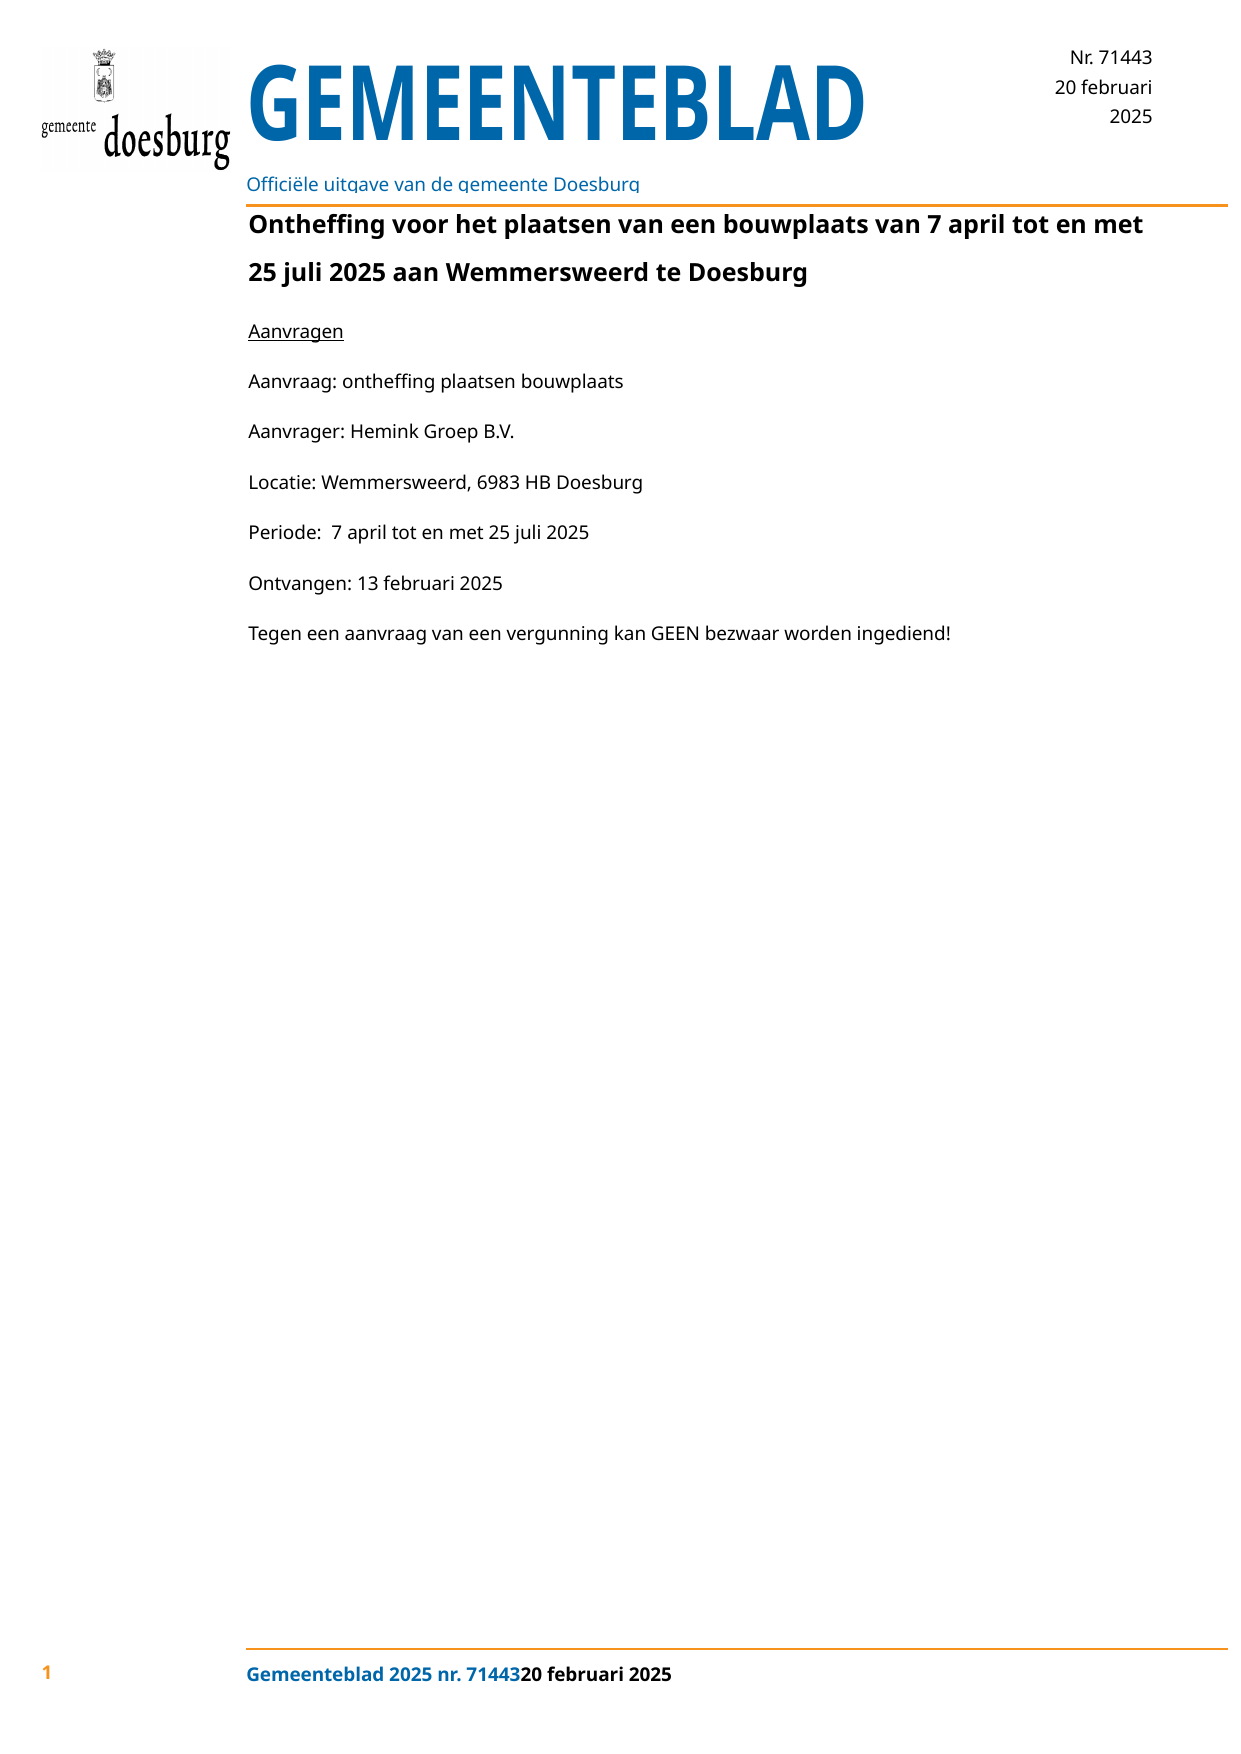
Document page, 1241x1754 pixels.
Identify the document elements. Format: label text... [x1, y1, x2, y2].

text Ontheffing voor het plaatsen van een bouwplaats van 7 april tot en met 25 juli 2025 aan Wemmersweerd te Doesburg [248, 207, 1152, 288]
text Periode: 7 april tot en met 25 juli 2025 [248, 519, 1152, 545]
picture [41, 47, 231, 172]
text Aanvraag: ontheffing plaatsen bouwplaats [248, 368, 1152, 394]
text Tegen een aanvraag van een vergunning kan GEEN bezwaar worden ingediend! [248, 620, 1152, 646]
text Ontvangen: 13 februari 2025 [248, 570, 1152, 596]
text Locatie: Wemmersweerd, 6983 HB Doesburg [248, 469, 1152, 495]
text Aanvrager: Hemink Groep B.V. [248, 419, 1152, 444]
text Aanvragen [248, 318, 1152, 344]
